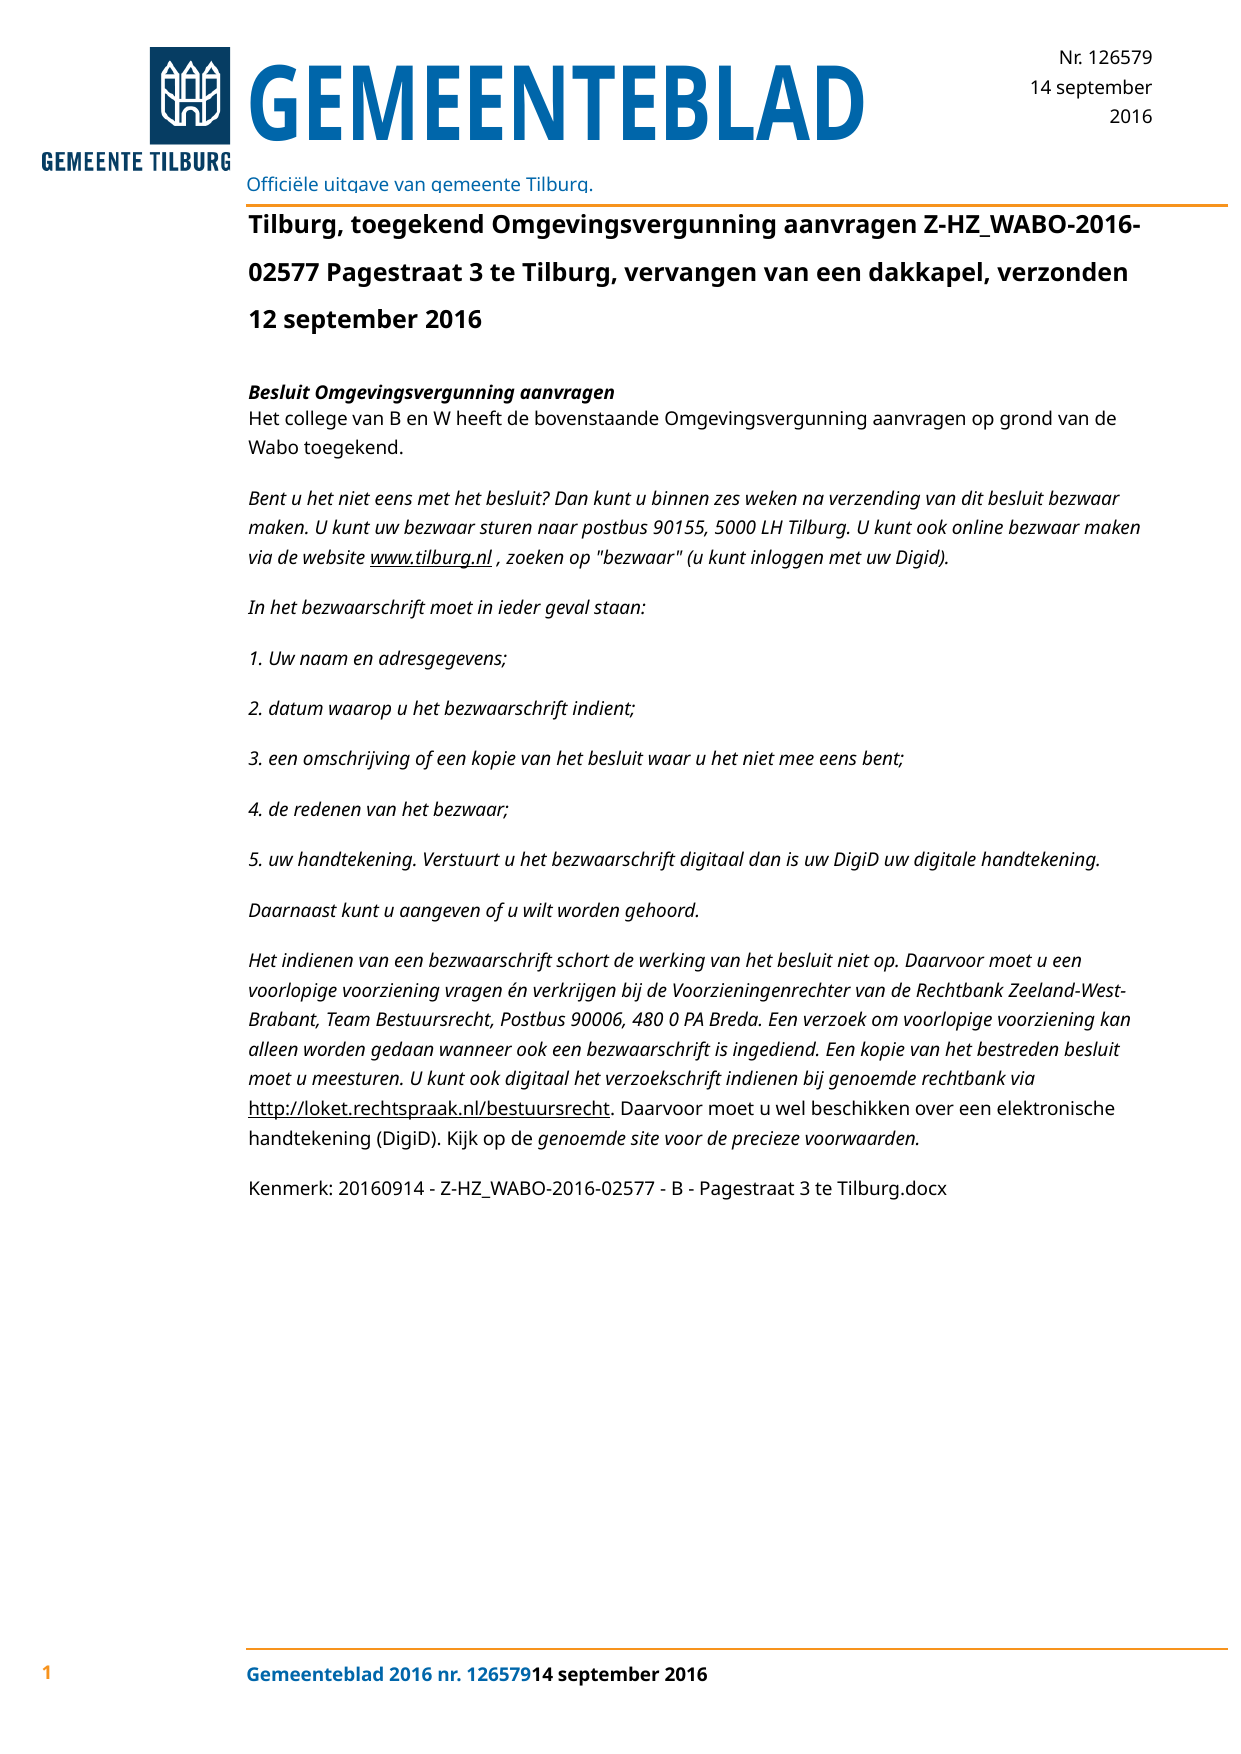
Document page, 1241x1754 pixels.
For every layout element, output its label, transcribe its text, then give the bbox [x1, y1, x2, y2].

picture [41, 47, 231, 172]
text Kenmerk: 20160914 - Z-HZ_WABO-2016-02577 - B - Pagestraat 3 te Tilburg.docx [248, 1175, 1152, 1201]
text 5. uw handtekening. Verstuurt u het bezwaarschrift digitaal dan is uw DigiD uw digitale handtekening. [248, 846, 1152, 872]
text Besluit Omgevingsvergunning aanvragen [248, 379, 1152, 405]
text Daarnaast kunt u aangeven of u wilt worden gehoord. [248, 897, 1152, 923]
text Tilburg, toegekend Omgevingsvergunning aanvragen Z-HZ_WABO-2016-02577 Pagestraat 3 te Tilburg, vervangen van een dakkapel, verzonden 12 september 2016 [248, 207, 1152, 336]
text Het college van B en W heeft de bovenstaande Omgevingsvergunning aanvragen op grond van de Wabo toegekend. [248, 405, 1152, 460]
text 2. datum waarop u het bezwaarschrift indient; [248, 695, 1152, 721]
text 4. de redenen van het bezwaar; [248, 796, 1152, 822]
text 3. een omschrijving of een kopie van het besluit waar u het niet mee eens bent; [248, 746, 1152, 771]
text Het indienen van een bezwaarschrift schort de werking van het besluit niet op. Daarvoor moet u een voorlopige voorziening vragen én verkrijgen bij de Voorzieningenrechter van de Rechtbank Zeeland-West-Brabant, Team Bestuursrecht, Postbus 90006, 480 0 PA Breda. Een verzoek om voorlopige voorziening kan alleen worden gedaan wanneer ook een bezwaarschrift is ingediend. Een kopie van het bestreden besluit moet u meesturen. U kunt ook digitaal het verzoekschrift indienen bij genoemde rechtbank via http://loket.rechtspraak.nl/bestuursrecht. Daarvoor moet u wel beschikken over een elektronische handtekening (DigiD). Kijk op de genoemde site voor de precieze voorwaarden. [248, 947, 1152, 1151]
text Bent u het niet eens met het besluit? Dan kunt u binnen zes weken na verzending van dit besluit bezwaar maken. U kunt uw bezwaar sturen naar postbus 90155, 5000 LH Tilburg. U kunt ook online bezwaar maken via de website www.tilburg.nl , zoeken op "bezwaar" (u kunt inloggen met uw Digid). [248, 485, 1152, 570]
text In het bezwaarschrift moet in ieder geval staan: [248, 594, 1152, 620]
text 1. Uw naam en adresgegevens; [248, 645, 1152, 671]
